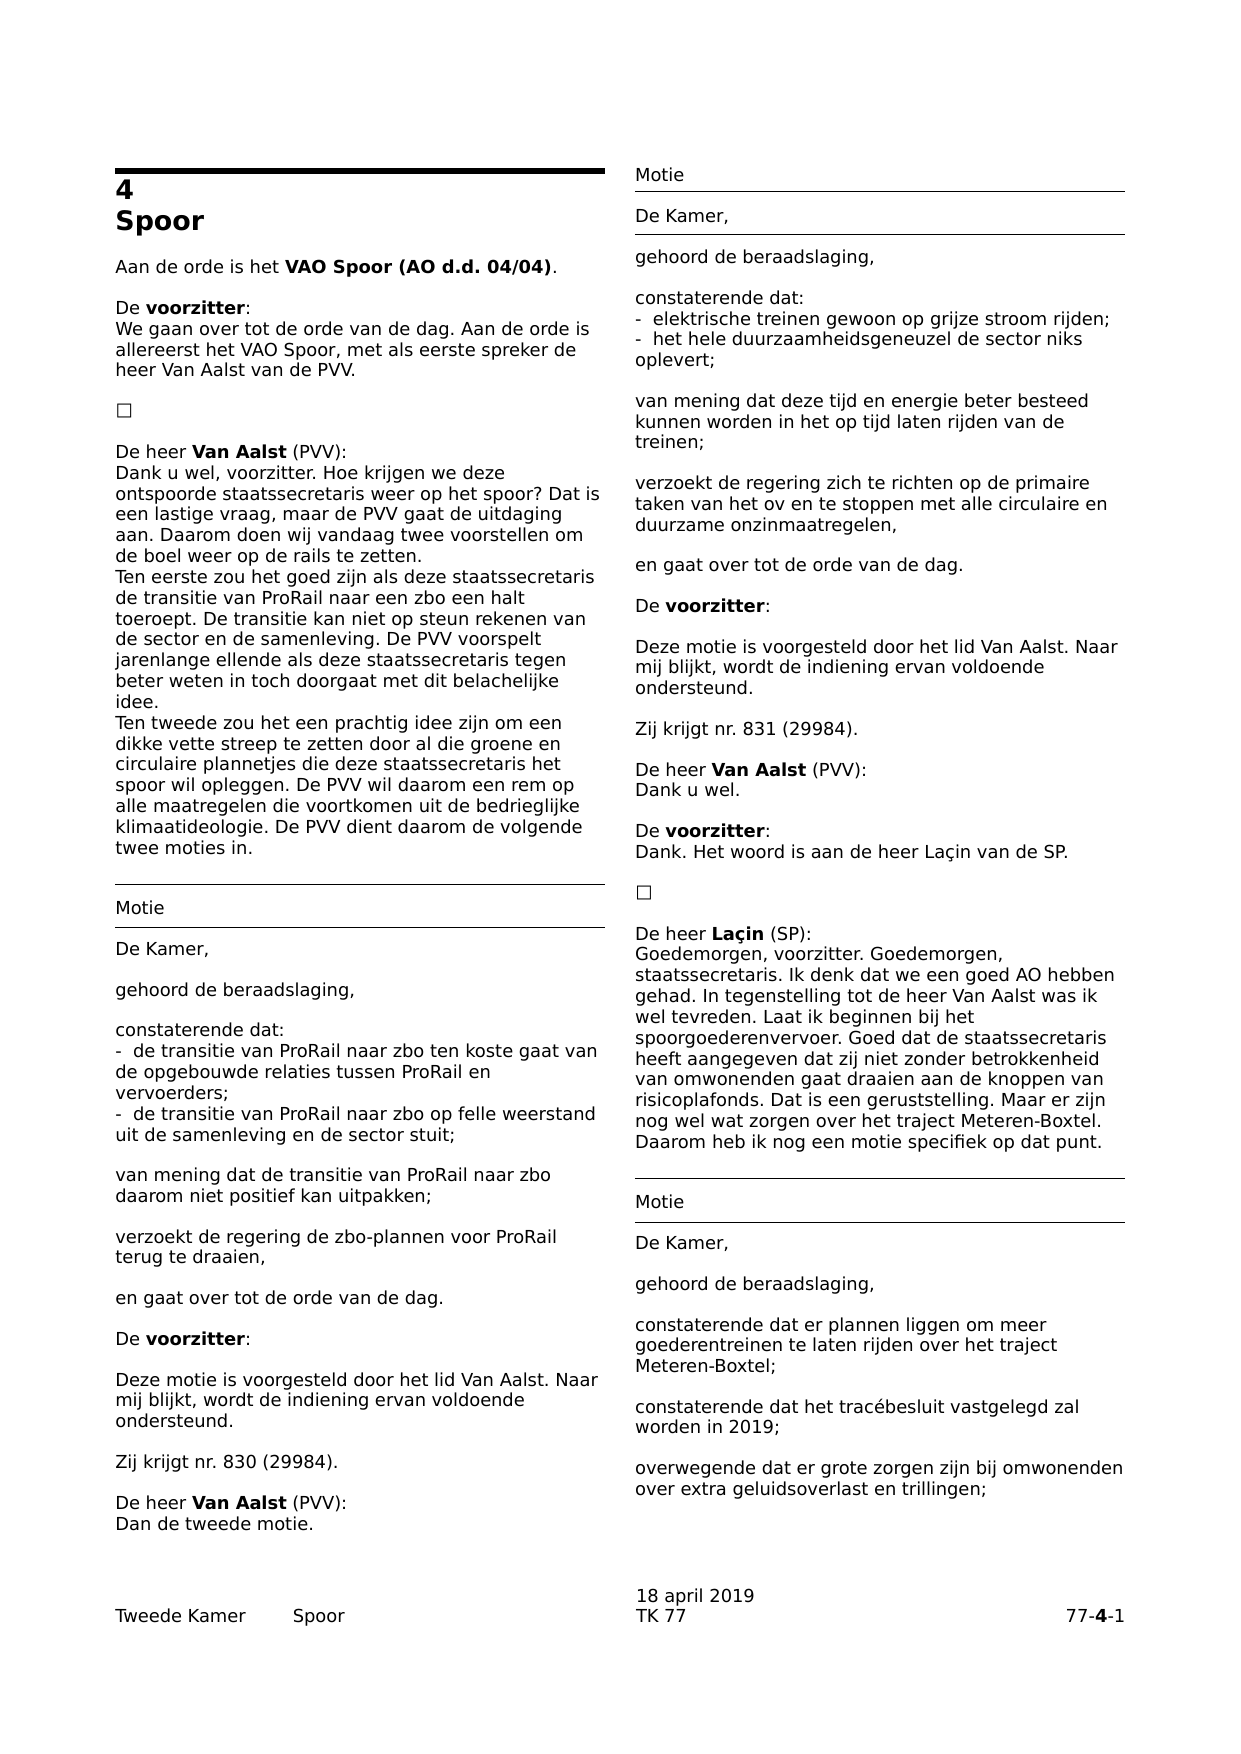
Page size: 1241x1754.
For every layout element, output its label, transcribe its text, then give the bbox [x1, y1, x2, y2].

text Motie [635, 165, 1125, 186]
text van mening dat deze tijd en energie beter besteed kunnen worden in het op tijd laten rijden van de treinen; [635, 391, 1125, 453]
text De heer Van Aalst (PVV): [115, 442, 605, 462]
text gehoord de beraadslaging, [635, 1274, 1125, 1294]
text constaterende dat: [115, 1020, 605, 1041]
text Deze motie is voorgesteld door het lid Van Aalst. Naar mij blijkt, wordt de indiening ervan voldoende ondersteund. [635, 637, 1125, 699]
text Ten tweede zou het een prachtig idee zijn om een dikke vette streep te zetten door al die groene en circulaire plannetjes die deze staatssecretaris het spoor wil opleggen. De PVV wil daarom een rem op alle maatregelen die voortkomen uit de bedrieglijke klimaatideologie. De PVV dient daarom de volgende twee moties in. [115, 712, 605, 858]
text De voorzitter: [115, 298, 605, 318]
text Deze motie is voorgesteld door het lid Van Aalst. Naar mij blijkt, wordt de indiening ervan voldoende ondersteund. [115, 1369, 605, 1432]
text constaterende dat er plannen liggen om meer goederentreinen te laten rijden over het traject Meteren-Boxtel; [635, 1314, 1125, 1377]
text overwegende dat er grote zorgen zijn bij omwonenden over extra geluidsoverlast en trillingen; [635, 1458, 1125, 1499]
text Zij krijgt nr. 831 (29984). [635, 719, 1125, 739]
text Motie [635, 1192, 1125, 1213]
text ⬜ [115, 401, 605, 422]
text verzoekt de regering zich te richten op de primaire taken van het ov en te stoppen met alle circulaire en duurzame onzinmaatregelen, [635, 473, 1125, 535]
title 4 Spoor [115, 174, 605, 237]
text Zij krijgt nr. 830 (29984). [115, 1452, 605, 1472]
text Dank u wel, voorzitter. Hoe krijgen we deze ontspoorde staatssecretaris weer op het spoor? Dat is een lastige vraag, maar de PVV gaat de uitdaging aan. Daarom doen wij vandaag twee voorstellen om de boel weer op de rails te zetten. [115, 462, 605, 567]
text Motie [115, 898, 605, 919]
list de transitie van ProRail naar zbo op felle weerstand uit de samenleving en de sector stuit; [115, 1103, 605, 1145]
text Dan de tweede motie. [115, 1513, 605, 1534]
text We gaan over tot de orde van de dag. Aan de orde is allereerst het VAO Spoor, met als eerste spreker de heer Van Aalst van de PVV. [115, 318, 605, 381]
text Dank u wel. [635, 780, 1125, 801]
text ⬜ [635, 883, 1125, 903]
text De voorzitter: [115, 1329, 605, 1349]
text Dank. Het woord is aan de heer Laçin van de SP. [635, 842, 1125, 863]
text gehoord de beraadslaging, [635, 247, 1125, 267]
text De heer Van Aalst (PVV): [115, 1492, 605, 1513]
text verzoekt de regering de zbo-plannen voor ProRail terug te draaien, [115, 1227, 605, 1268]
text De voorzitter: [635, 821, 1125, 842]
text en gaat over tot de orde van de dag. [115, 1288, 605, 1309]
text constaterende dat het tracébesluit vastgelegd zal worden in 2019; [635, 1397, 1125, 1438]
text gehoord de beraadslaging, [115, 979, 605, 1000]
text De Kamer, [635, 206, 1125, 227]
text De voorzitter: [635, 596, 1125, 617]
list elektrische treinen gewoon op grijze stroom rijden; [635, 308, 1125, 329]
text De Kamer, [115, 939, 605, 959]
text De heer Laçin (SP): [635, 923, 1125, 944]
text en gaat over tot de orde van de dag. [635, 555, 1125, 576]
text De Kamer, [635, 1233, 1125, 1254]
list de transitie van ProRail naar zbo ten koste gaat van de opgebouwde relaties tussen ProRail en vervoerders; [115, 1041, 605, 1103]
text Ten eerste zou het goed zijn als deze staatssecretaris de transitie van ProRail naar een zbo een halt toeroept. De transitie kan niet op steun rekenen van de sector en de samenleving. De PVV voorspelt jarenlange ellende als deze staatssecretaris tegen beter weten in toch doorgaat met dit belachelijke idee. [115, 567, 605, 712]
text van mening dat de transitie van ProRail naar zbo daarom niet positief kan uitpakken; [115, 1165, 605, 1207]
text Aan de orde is het VAO Spoor (AO d.d. 04/04). [115, 257, 605, 278]
text De heer Van Aalst (PVV): [635, 759, 1125, 780]
text constaterende dat: [635, 287, 1125, 308]
list het hele duurzaamheidsgeneuzel de sector niks oplevert; [635, 329, 1125, 371]
text Goedemorgen, voorzitter. Goedemorgen, staatssecretaris. Ik denk dat we een goed AO hebben gehad. In tegenstelling tot de heer Van Aalst was ik wel tevreden. Laat ik beginnen bij het spoorgoederenvervoer. Goed dat de staatssecretaris heeft aangegeven dat zij niet zonder betrokkenheid van omwonenden gaat draaien aan de knoppen van risicoplafonds. Dat is een geruststelling. Maar er zijn nog wel wat zorgen over het traject Meteren-Boxtel. Daarom heb ik nog een motie specifiek op dat punt. [635, 944, 1125, 1152]
